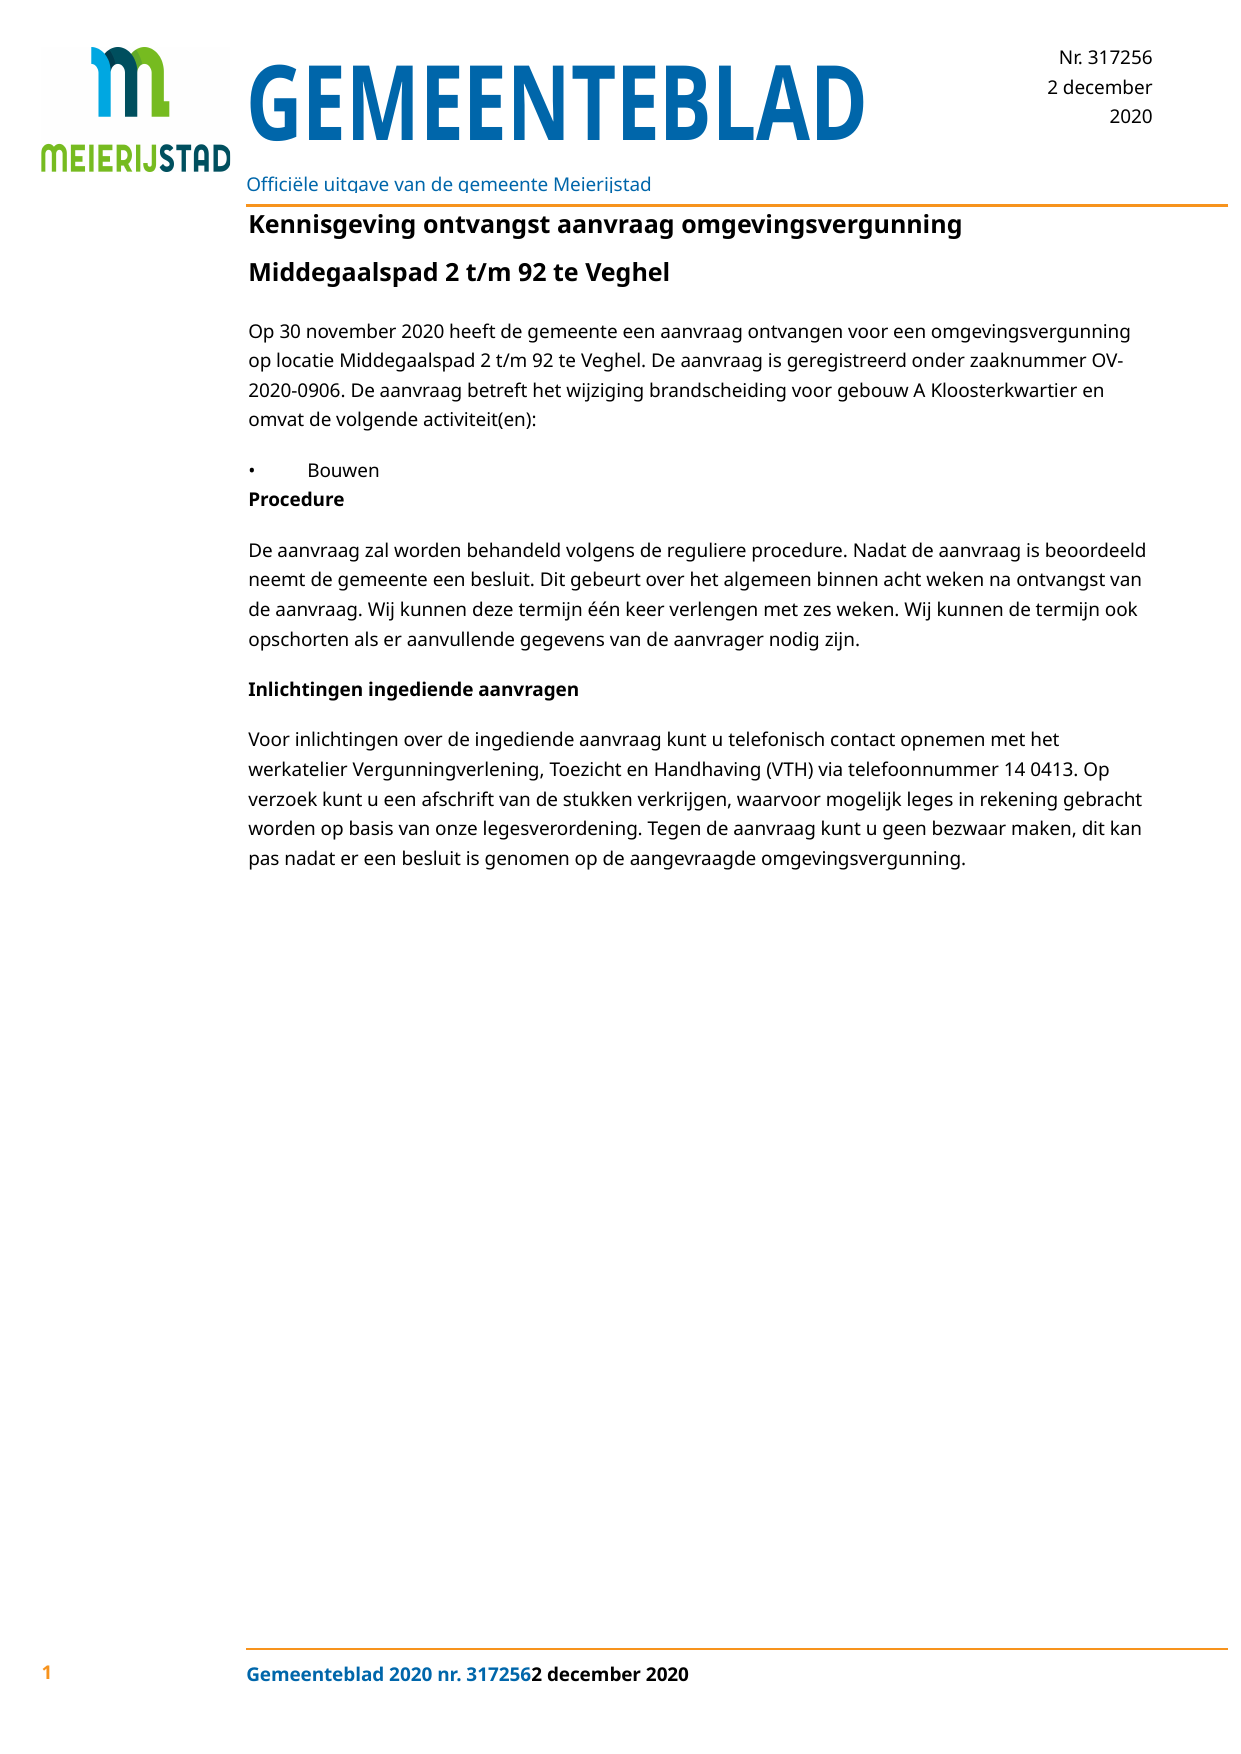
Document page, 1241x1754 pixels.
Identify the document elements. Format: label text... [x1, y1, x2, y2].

text Procedure [248, 487, 1152, 512]
text Op 30 november 2020 heeft de gemeente een aanvraag ontvangen voor een omgevingsvergunning op locatie Middegaalspad 2 t/m 92 te Veghel. De aanvraag is geregistreerd onder zaaknummer OV-2020-0906. De aanvraag betreft het wijziging brandscheiding voor gebouw A Kloosterkwartier en omvat de volgende activiteit(en): [248, 318, 1152, 432]
picture [41, 47, 231, 172]
text Voor inlichtingen over de ingediende aanvraag kunt u telefonisch contact opnemen met het werkatelier Vergunningverlening, Toezicht en Handhaving (VTH) via telefoonnummer 14 0413. Op verzoek kunt u een afschrift van de stukken verkrijgen, waarvoor mogelijk leges in rekening gebracht worden op basis van onze legesverordening. Tegen de aanvraag kunt u geen bezwaar maken, dit kan pas nadat er een besluit is genomen op de aangevraagde omgevingsvergunning. [248, 727, 1152, 871]
list Bouwen [248, 457, 1152, 483]
text Inlichtingen ingediende aanvragen [248, 676, 1152, 702]
text Kennisgeving ontvangst aanvraag omgevingsvergunning Middegaalspad 2 t/m 92 te Veghel [248, 207, 1152, 288]
text De aanvraag zal worden behandeld volgens de reguliere procedure. Nadat de aanvraag is beoordeeld neemt de gemeente een besluit. Dit gebeurt over het algemeen binnen acht weken na ontvangst van de aanvraag. Wij kunnen deze termijn één keer verlengen met zes weken. Wij kunnen de termijn ook opschorten als er aanvullende gegevens van de aanvrager nodig zijn. [248, 537, 1152, 652]
